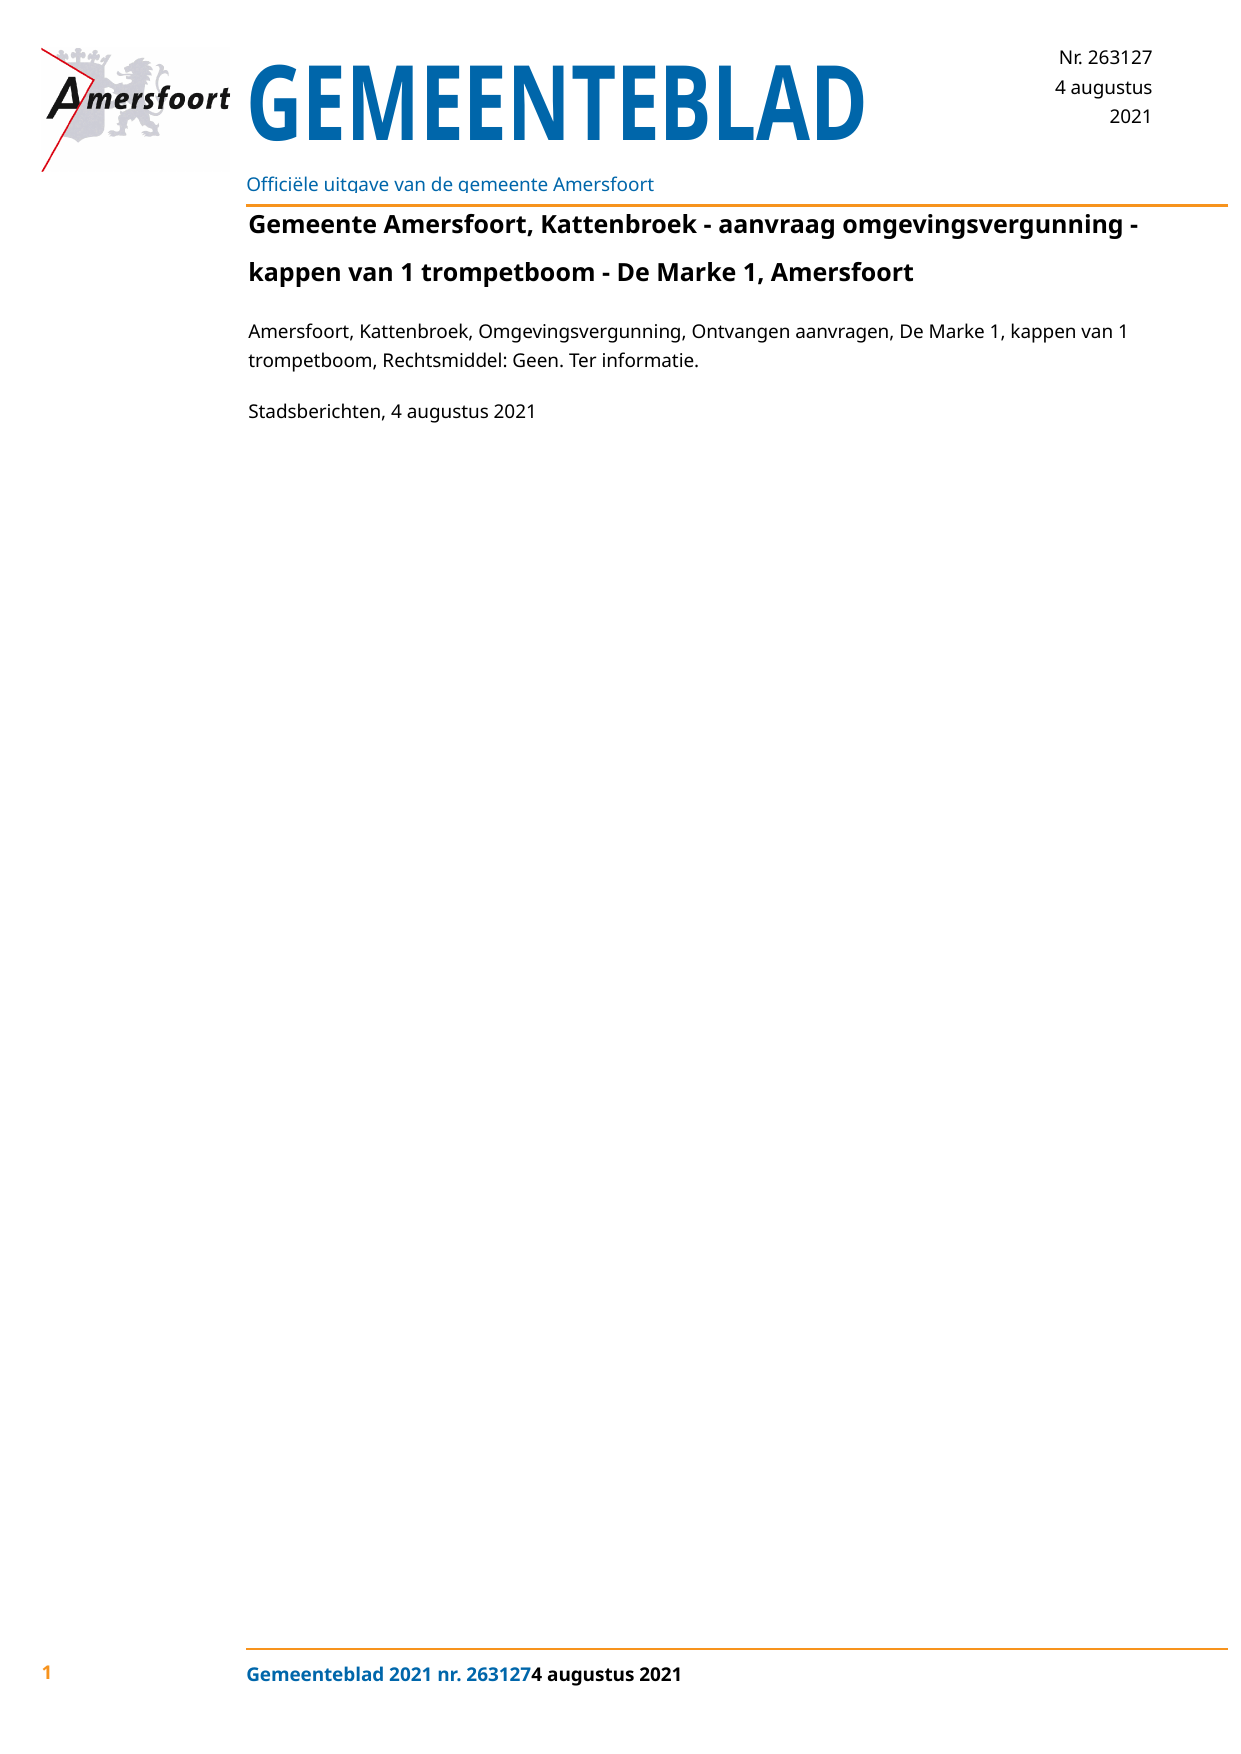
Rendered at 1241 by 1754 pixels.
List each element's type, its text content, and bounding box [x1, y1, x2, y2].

text Gemeente Amersfoort, Kattenbroek - aanvraag omgevingsvergunning - kappen van 1 trompetboom - De Marke 1, Amersfoort [248, 207, 1152, 288]
text Amersfoort, Kattenbroek, Omgevingsvergunning, Ontvangen aanvragen, De Marke 1, kappen van 1 trompetboom, Rechtsmiddel: Geen. Ter informatie. [248, 318, 1152, 373]
text Stadsberichten, 4 augustus 2021 [248, 398, 1152, 424]
picture [41, 47, 231, 172]
